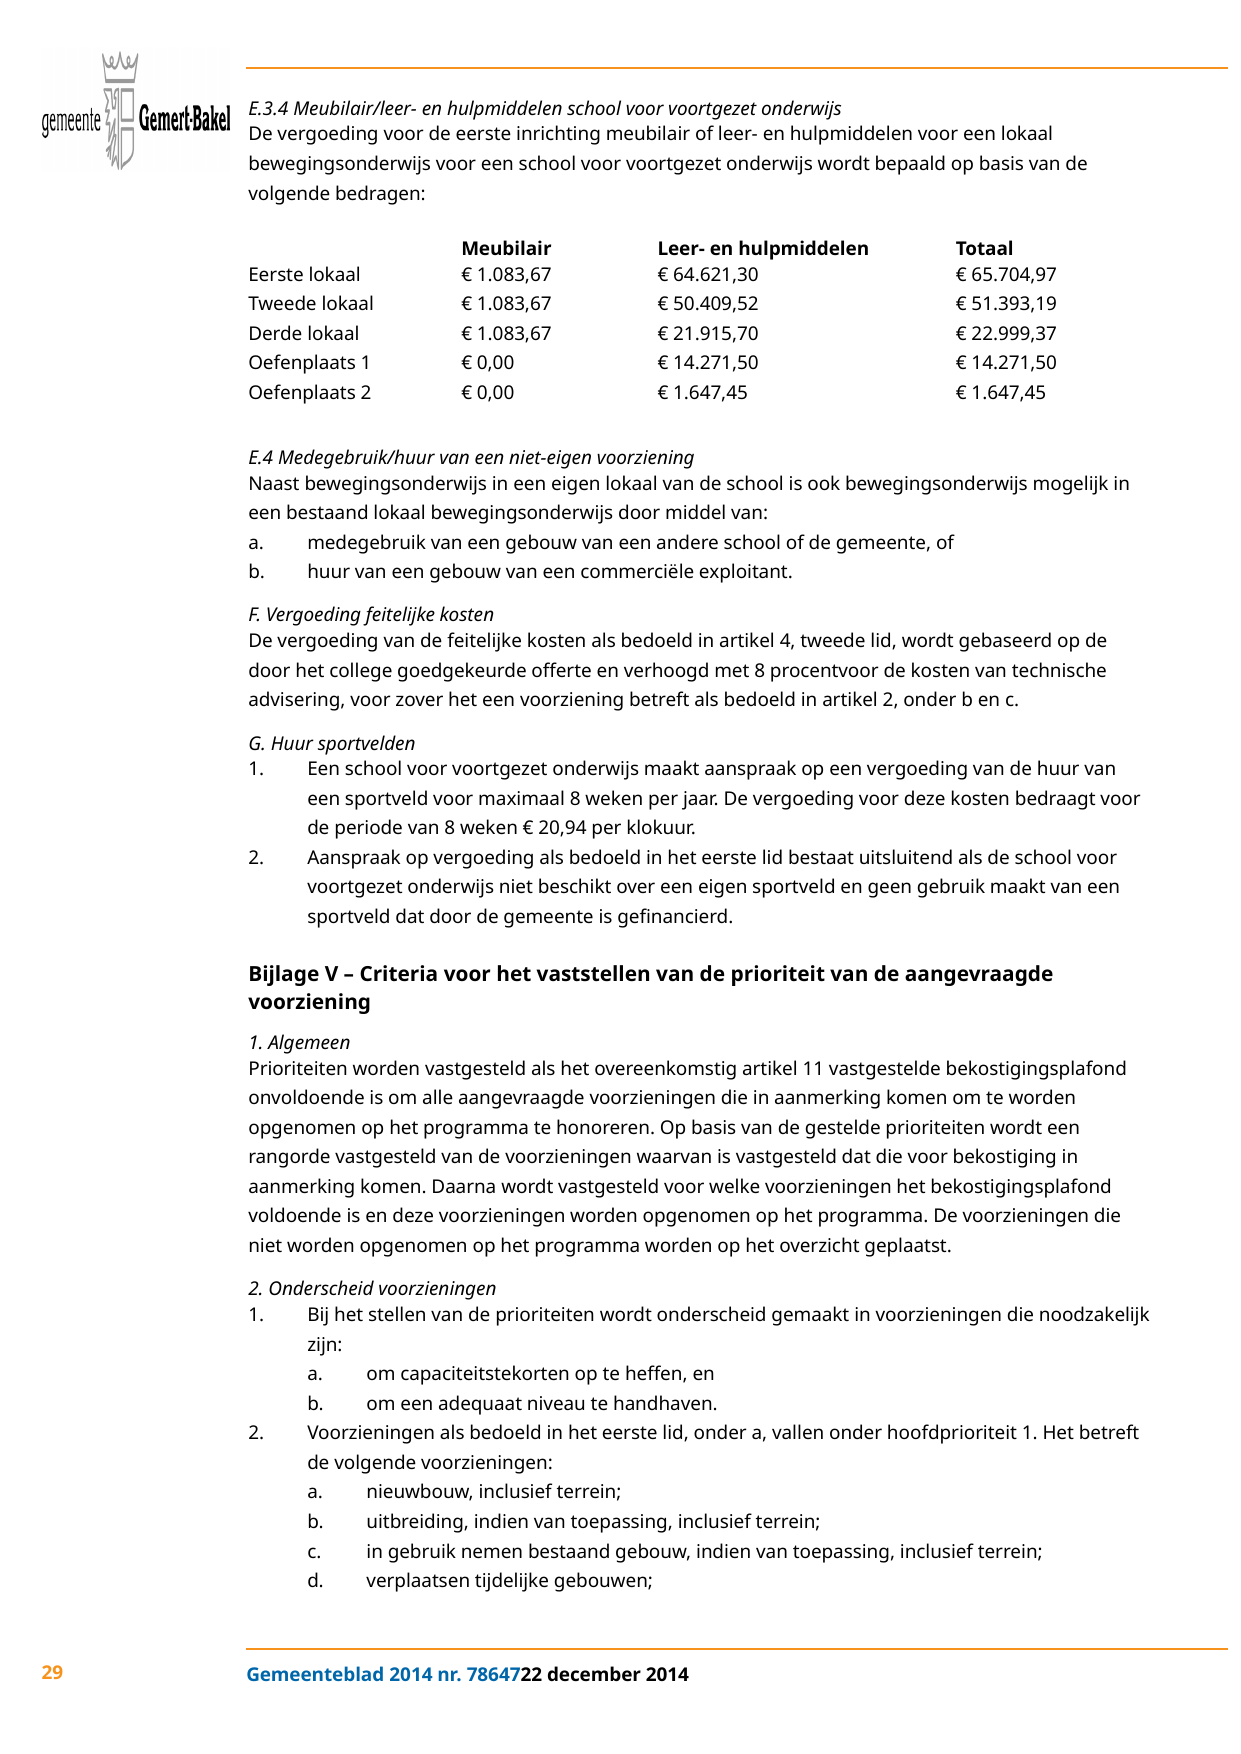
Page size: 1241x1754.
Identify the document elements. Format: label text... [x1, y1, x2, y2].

text G. Huur sportvelden [248, 730, 1152, 755]
text E.3.4 Meubilair/leer- en hulpmiddelen school voor voortgezet onderwijs [248, 95, 1152, 121]
list Bij het stellen van de prioriteiten wordt onderscheid gemaakt in voorzieningen die noodzakelijk zijn: [248, 1301, 1152, 1356]
text Prioriteiten worden vastgesteld als het overeenkomstig artikel 11 vastgestelde bekostigingsplafond onvoldoende is om alle aangevraagde voorzieningen die in aanmerking komen om te worden opgenomen op het programma te honoreren. Op basis van de gestelde prioriteiten wordt een rangorde vastgesteld van de voorzieningen waarvan is vastgesteld dat die voor bekostiging in aanmerking komen. Daarna wordt vastgesteld voor welke voorzieningen het bekostigingsplafond voldoende is en deze voorzieningen worden opgenomen op het programma. De voorzieningen die niet worden opgenomen op het programma worden op het overzicht geplaatst. [248, 1055, 1152, 1258]
list uitbreiding, indien van toepassing, inclusief terrein; [307, 1508, 1152, 1534]
text 1. Algemeen [248, 1029, 1152, 1055]
list in gebruik nemen bestaand gebouw, indien van toepassing, inclusief terrein; [307, 1538, 1152, 1563]
table_header Meubilair [461, 235, 657, 261]
text E.4 Medegebruik/huur van een niet-eigen voorziening [248, 444, 1152, 470]
table_header [248, 235, 461, 261]
table_cell € 1.083,67 € 1.083,67 € 1.083,67 € 0,00 € 0,00 [461, 261, 657, 405]
text F. Vergoeding feitelijke kosten [248, 602, 1152, 627]
table_cell € 64.621,30 € 50.409,52 € 21.915,70 € 14.271,50 € 1.647,45 [657, 261, 956, 405]
list Een school voor voortgezet onderwijs maakt aanspraak op een vergoeding van de huur van een sportveld voor maximaal 8 weken per jaar. De vergoeding voor deze kosten bedraagt voor de periode van 8 weken € 20,94 per klokuur. [248, 755, 1152, 840]
list om capaciteitstekorten op te heffen, en [307, 1360, 1152, 1386]
list nieuwbouw, inclusief terrein; [307, 1479, 1152, 1504]
text 2. Onderscheid voorzieningen [248, 1275, 1152, 1301]
table_header Leer- en hulpmiddelen [657, 235, 956, 261]
table_cell Eerste lokaal Tweede lokaal Derde lokaal Oefenplaats 1 Oefenplaats 2 [248, 261, 461, 405]
list verplaatsen tijdelijke gebouwen; [307, 1567, 1152, 1593]
picture [41, 47, 231, 172]
list om een adequaat niveau te handhaven. [307, 1390, 1152, 1416]
text Bijlage V – Criteria voor het vaststellen van de prioriteit van de aangevraagde voorziening [248, 959, 1152, 1016]
text De vergoeding voor de eerste inrichting meubilair of leer- en hulpmiddelen voor een lokaal bewegingsonderwijs voor een school voor voortgezet onderwijs wordt bepaald op basis van de volgende bedragen: [248, 121, 1152, 205]
list huur van een gebouw van een commerciële exploitant. [248, 558, 1152, 584]
table_header Totaal [956, 235, 1152, 261]
list Voorzieningen als bedoeld in het eerste lid, onder a, vallen onder hoofdprioriteit 1. Het betreft de volgende voorzieningen: [248, 1419, 1152, 1475]
list medegebruik van een gebouw van een andere school of de gemeente, of [248, 529, 1152, 555]
text De vergoeding van de feitelijke kosten als bedoeld in artikel 4, tweede lid, wordt gebaseerd op de door het college goedgekeurde offerte en verhoogd met 8 procentvoor de kosten van technische advisering, voor zover het een voorziening betreft als bedoeld in artikel 2, onder b en c. [248, 627, 1152, 712]
list Aanspraak op vergoeding als bedoeld in het eerste lid bestaat uitsluitend als de school voor voortgezet onderwijs niet beschikt over een eigen sportveld en geen gebruik maakt van een sportveld dat door de gemeente is gefinancierd. [248, 844, 1152, 929]
text Naast bewegingsonderwijs in een eigen lokaal van de school is ook bewegingsonderwijs mogelijk in een bestaand lokaal bewegingsonderwijs door middel van: [248, 470, 1152, 525]
table_cell € 65.704,97 € 51.393,19 € 22.999,37 € 14.271,50 € 1.647,45 [956, 261, 1152, 405]
